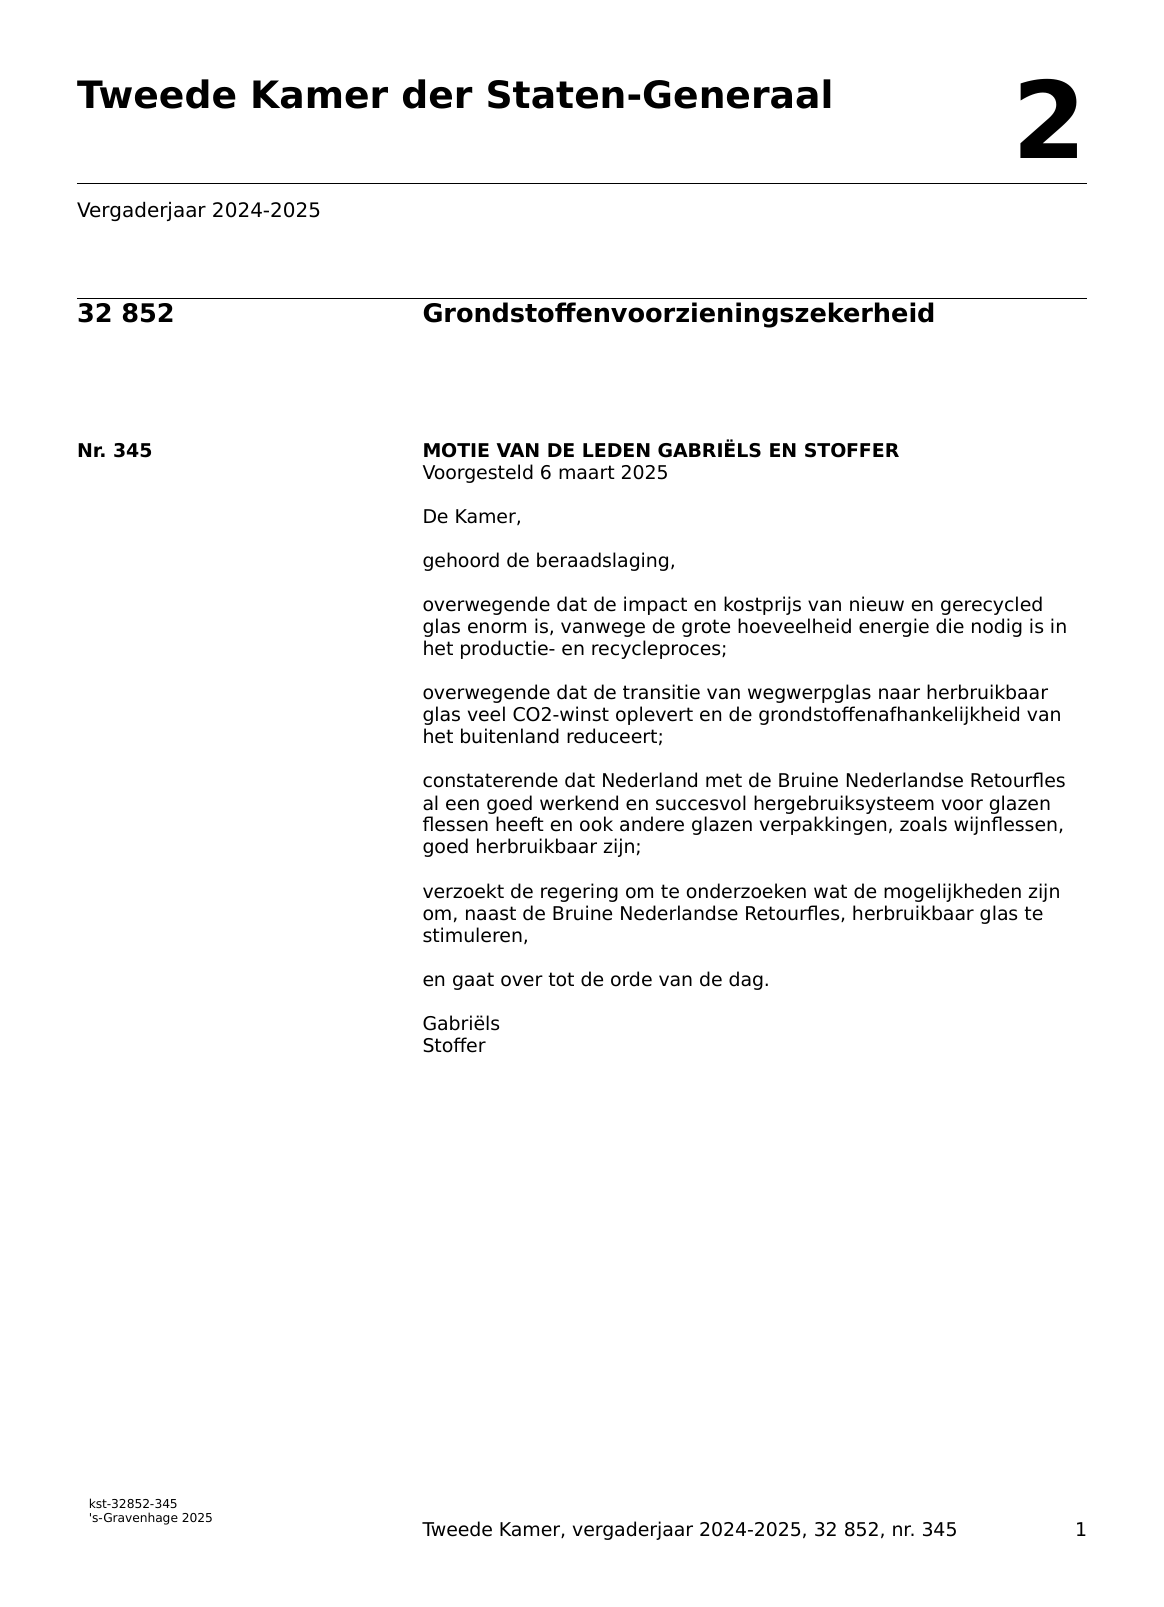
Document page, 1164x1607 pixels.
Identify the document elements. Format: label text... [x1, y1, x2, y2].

text overwegende dat de transitie van wegwerpglas naar herbruikbaar glas veel CO2-winst oplevert en de grondstoffenafhankelijkheid van het buitenland reduceert; [422, 682, 1087, 748]
text constaterende dat Nederland met de Bruine Nederlandse Retourfles al een goed werkend en succesvol hergebruiksysteem voor glazen flessen heeft en ook andere glazen verpakkingen, zoals wijnflessen, goed herbruikbaar zijn; [422, 770, 1087, 858]
subtitle 32 852 Grondstoffenvoorzieningszekerheid [77, 299, 1087, 329]
text kst-32852-345 [88, 1497, 323, 1511]
text Stoffer [422, 1035, 1087, 1057]
text Gabriëls [422, 1013, 1087, 1035]
text verzoekt de regering om te onderzoeken wat de mogelijkheden zijn om, naast de Bruine Nederlandse Retourfles, herbruikbaar glas te stimuleren, [422, 881, 1087, 946]
table_cell Vergaderjaar 2024-2025 [77, 184, 1087, 298]
text Voorgesteld 6 maart 2025 [422, 462, 1087, 484]
text en gaat over tot de orde van de dag. [422, 969, 1087, 991]
table_header Tweede Kamer der Staten-Generaal [77, 59, 886, 183]
text overwegende dat de impact en kostprijs van nieuw en gerecycled glas enorm is, vanwege de grote hoeveelheid energie die nodig is in het productie- en recycleproces; [422, 594, 1087, 660]
text De Kamer, [422, 506, 1087, 528]
text 's-Gravenhage 2025 [88, 1511, 323, 1525]
table_header 2 [886, 59, 1087, 183]
subtitle Nr. 345 MOTIE VAN DE LEDEN GABRIËLS EN STOFFER [77, 440, 1087, 462]
text gehoord de beraadslaging, [422, 550, 1087, 572]
